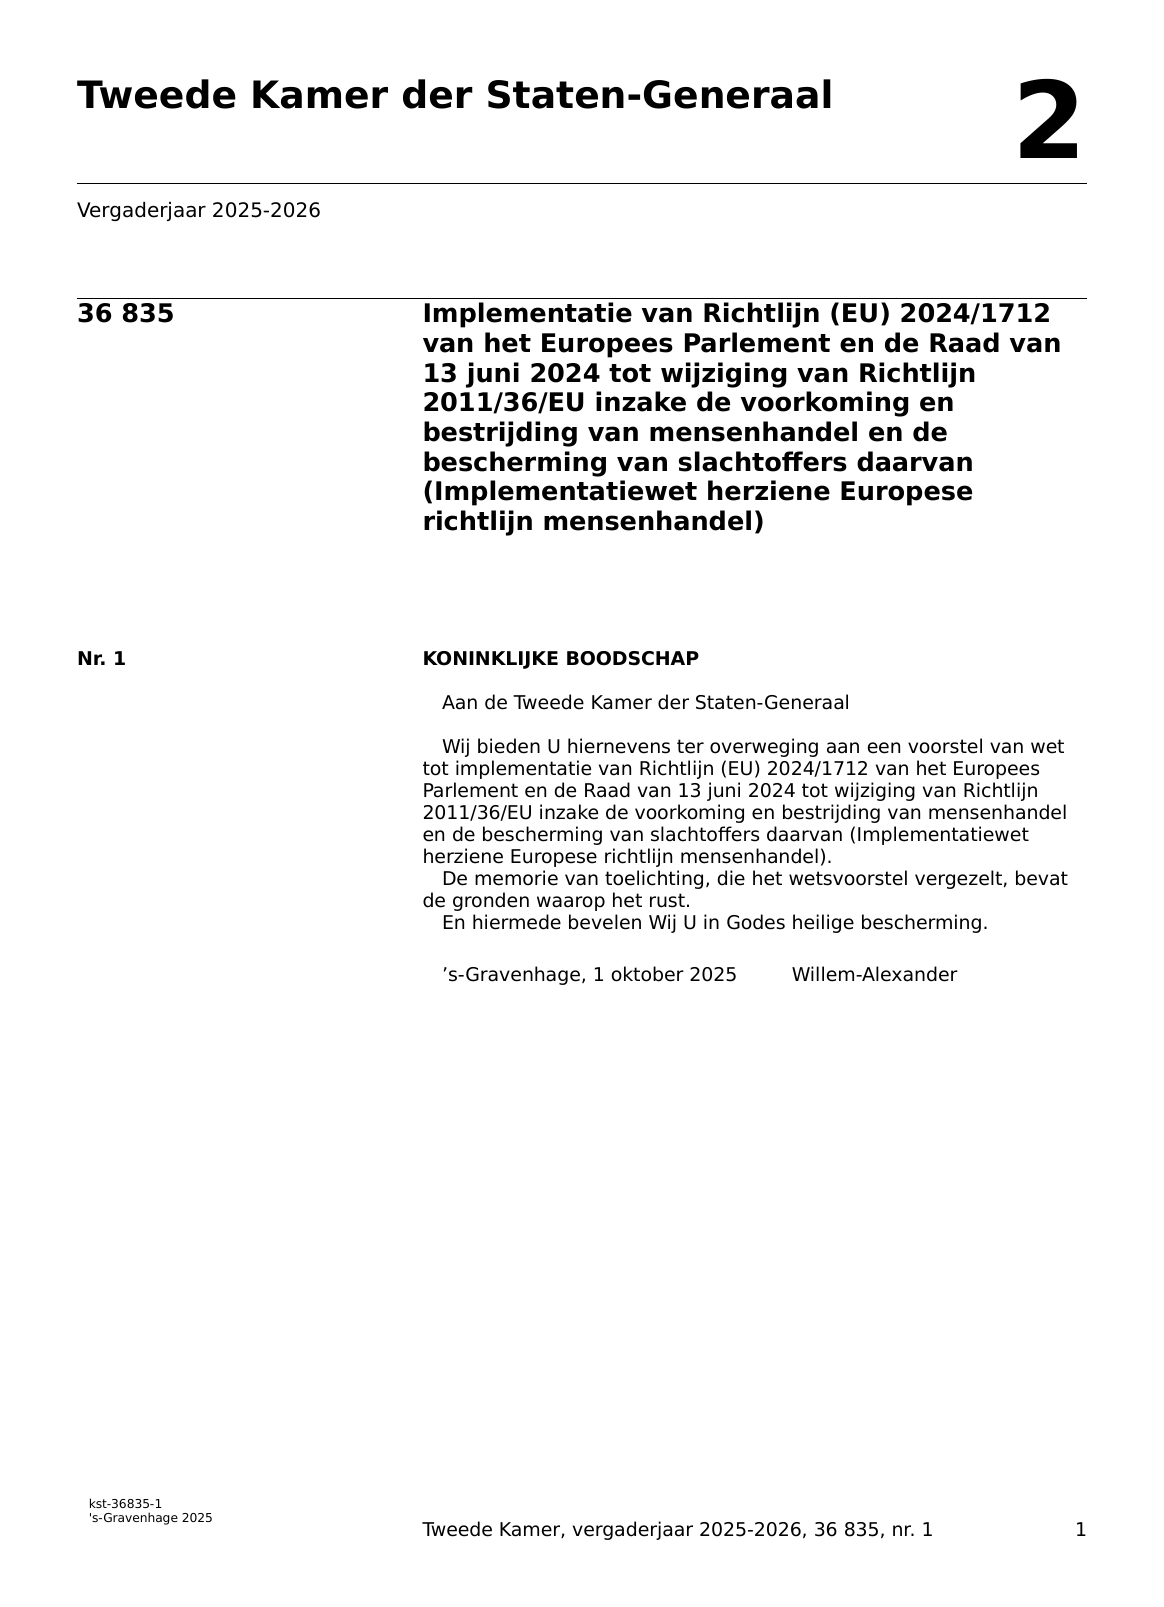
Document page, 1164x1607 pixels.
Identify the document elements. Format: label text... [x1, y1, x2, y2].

text 's-Gravenhage 2025 [88, 1511, 323, 1525]
table_cell Vergaderjaar 2025-2026 [77, 184, 1087, 298]
text En hiermede bevelen Wij U in Godes heilige bescherming. [422, 912, 1087, 934]
table_header Tweede Kamer der Staten-Generaal [77, 59, 886, 183]
text kst-36835-1 [88, 1497, 323, 1511]
text Aan de Tweede Kamer der Staten-Generaal [422, 692, 1087, 714]
text Wij bieden U hiernevens ter overweging aan een voorstel van wet tot implementatie van Richtlijn (EU) 2024/1712 van het Europees Parlement en de Raad van 13 juni 2024 tot wijziging van Richtlijn 2011/36/EU inzake de voorkoming en bestrijding van mensenhandel en de bescherming van slachtoffers daarvan (Implementatiewet herziene Europese richtlijn mensenhandel). [422, 736, 1087, 868]
subtitle 36 835 Implementatie van Richtlijn (EU) 2024/1712 van het Europees Parlement en de Raad van 13 juni 2024 tot wijziging van Richtlijn 2011/36/EU inzake de voorkoming en bestrijding van mensenhandel en de bescherming van slachtoffers daarvan (Implementatiewet herziene Europese richtlijn mensenhandel) [77, 299, 1087, 536]
text De memorie van toelichting, die het wetsvoorstel vergezelt, bevat de gronden waarop het rust. [422, 868, 1087, 912]
table_header 2 [886, 59, 1087, 183]
subtitle Nr. 1 KONINKLIJKE BOODSCHAP [77, 647, 1087, 669]
text ’s-Gravenhage, 1 oktober 2025 Willem-Alexander [422, 964, 1087, 986]
